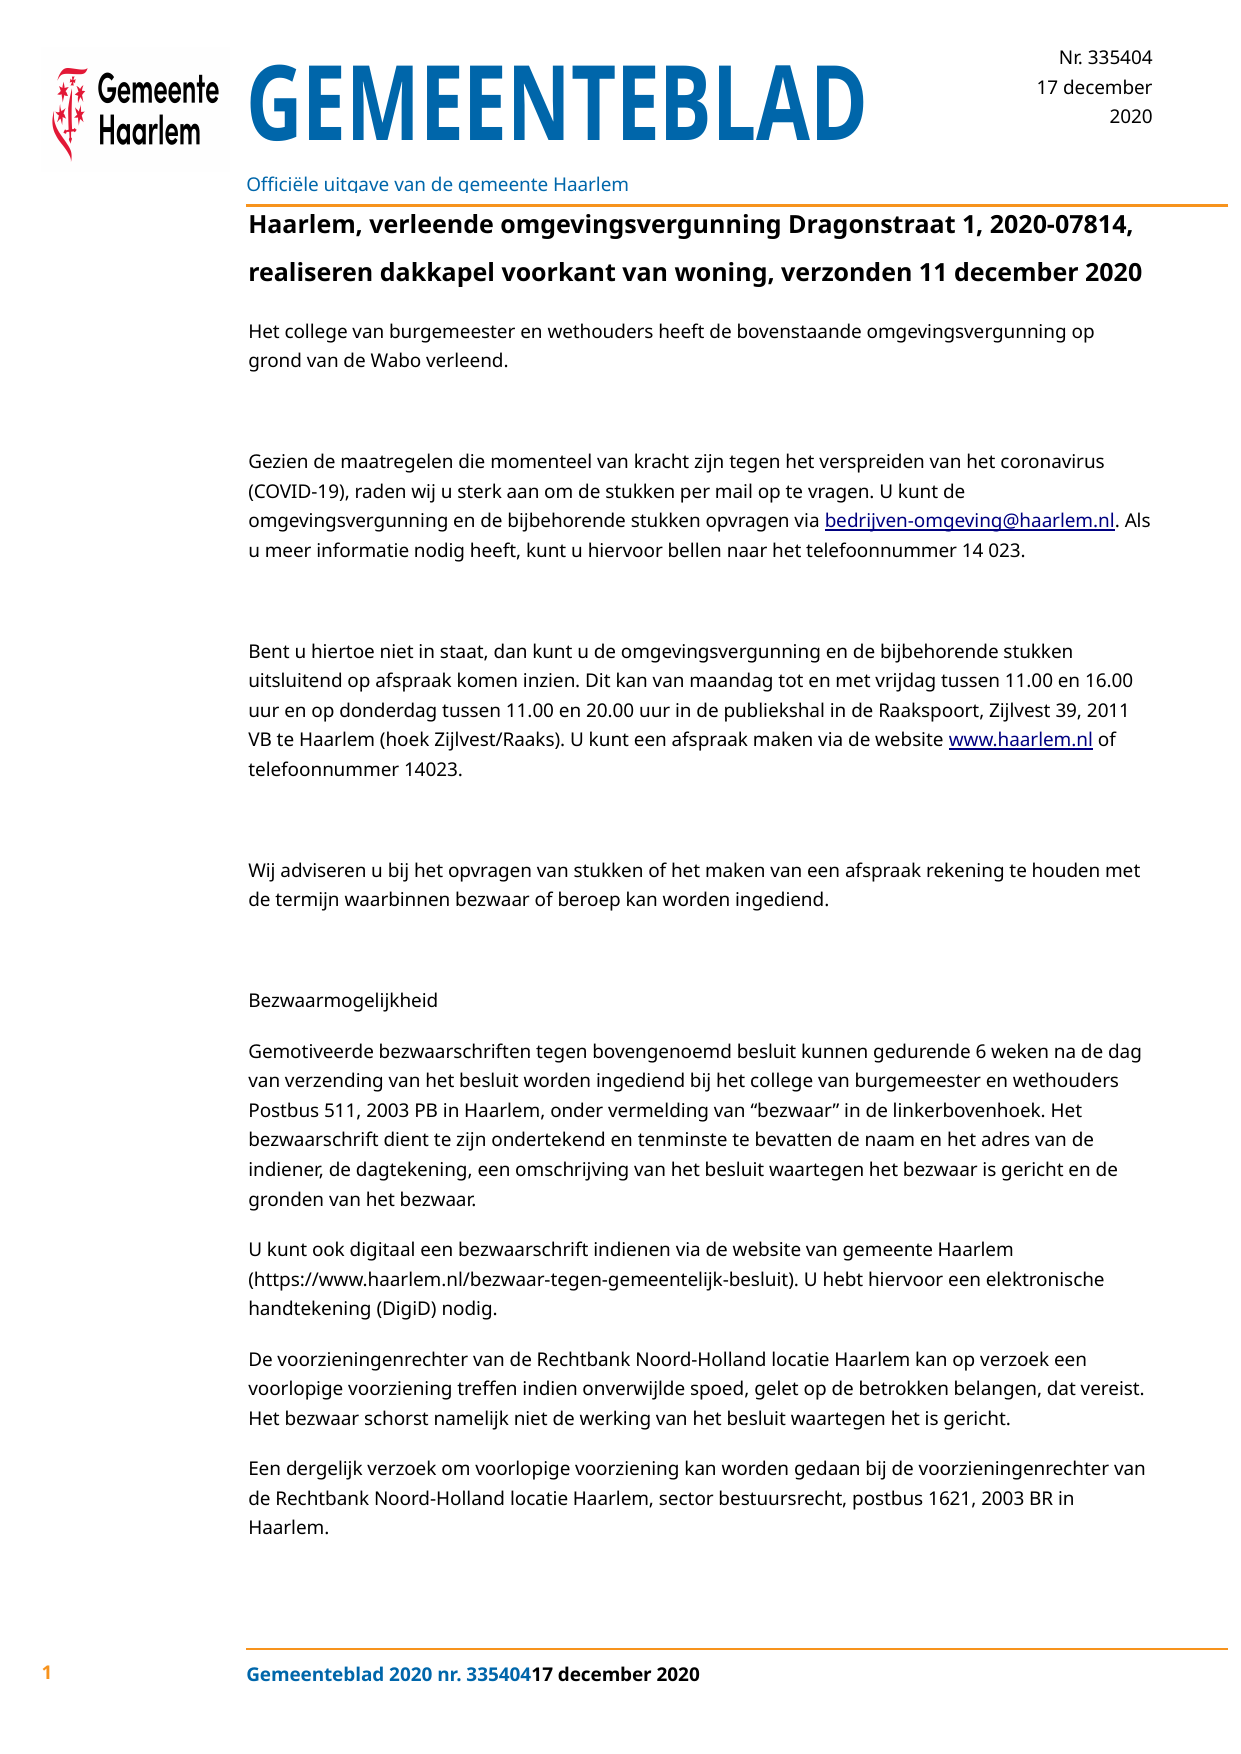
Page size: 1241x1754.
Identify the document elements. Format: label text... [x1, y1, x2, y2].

text Het college van burgemeester en wethouders heeft de bovenstaande omgevingsvergunning op grond van de Wabo verleend. [248, 318, 1152, 373]
text Wij adviseren u bij het opvragen van stukken of het maken van een afspraak rekening te houden met de termijn waarbinnen bezwaar of beroep kan worden ingediend. [248, 857, 1152, 912]
text Haarlem, verleende omgevingsvergunning Dragonstraat 1, 2020-07814, realiseren dakkapel voorkant van woning, verzonden 11 december 2020 [248, 207, 1152, 288]
text Een dergelijk verzoek om voorlopige voorziening kan worden gedaan bij de voorzieningenrechter van de Rechtbank Noord-Holland locatie Haarlem, sector bestuursrecht, postbus 1621, 2003 BR in Haarlem. [248, 1455, 1152, 1540]
text Bent u hiertoe niet in staat, dan kunt u de omgevingsvergunning en de bijbehorende stukken uitsluitend op afspraak komen inzien. Dit kan van maandag tot en met vrijdag tussen 11.00 en 16.00 uur en op donderdag tussen 11.00 en 20.00 uur in de publiekshal in de Raakspoort, Zijlvest 39, 2011 VB te Haarlem (hoek Zijlvest/Raaks). U kunt een afspraak maken via de website www.haarlem.nl of telefoonnummer 14023. [248, 638, 1152, 782]
text Bezwaarmogelijkheid [248, 987, 1152, 1013]
text U kunt ook digitaal een bezwaarschrift indienen via de website van gemeente Haarlem (https://www.haarlem.nl/bezwaar-tegen-gemeentelijk-besluit). U hebt hiervoor een elektronische handtekening (DigiD) nodig. [248, 1236, 1152, 1321]
text Gemotiveerde bezwaarschriften tegen bovengenoemd besluit kunnen gedurende 6 weken na de dag van verzending van het besluit worden ingediend bij het college van burgemeester en wethouders Postbus 511, 2003 PB in Haarlem, onder vermelding van “bezwaar” in de linkerbovenhoek. Het bezwaarschrift dient te zijn ondertekend en tenminste te bevatten de naam en het adres van de indiener, de dagtekening, een omschrijving van het besluit waartegen het bezwaar is gericht en de gronden van het bezwaar. [248, 1038, 1152, 1212]
picture [41, 47, 231, 172]
text De voorzieningenrechter van de Rechtbank Noord-Holland locatie Haarlem kan op verzoek een voorlopige voorziening treffen indien onverwijlde spoed, gelet op de betrokken belangen, dat vereist. Het bezwaar schorst namelijk niet de werking van het besluit waartegen het is gericht. [248, 1346, 1152, 1431]
text Gezien de maatregelen die momenteel van kracht zijn tegen het verspreiden van het coronavirus (COVID-19), raden wij u sterk aan om de stukken per mail op te vragen. U kunt de omgevingsvergunning en de bijbehorende stukken opvragen via bedrijven-omgeving@haarlem.nl. Als u meer informatie nodig heeft, kunt u hiervoor bellen naar het telefoonnummer 14 023. [248, 448, 1152, 563]
